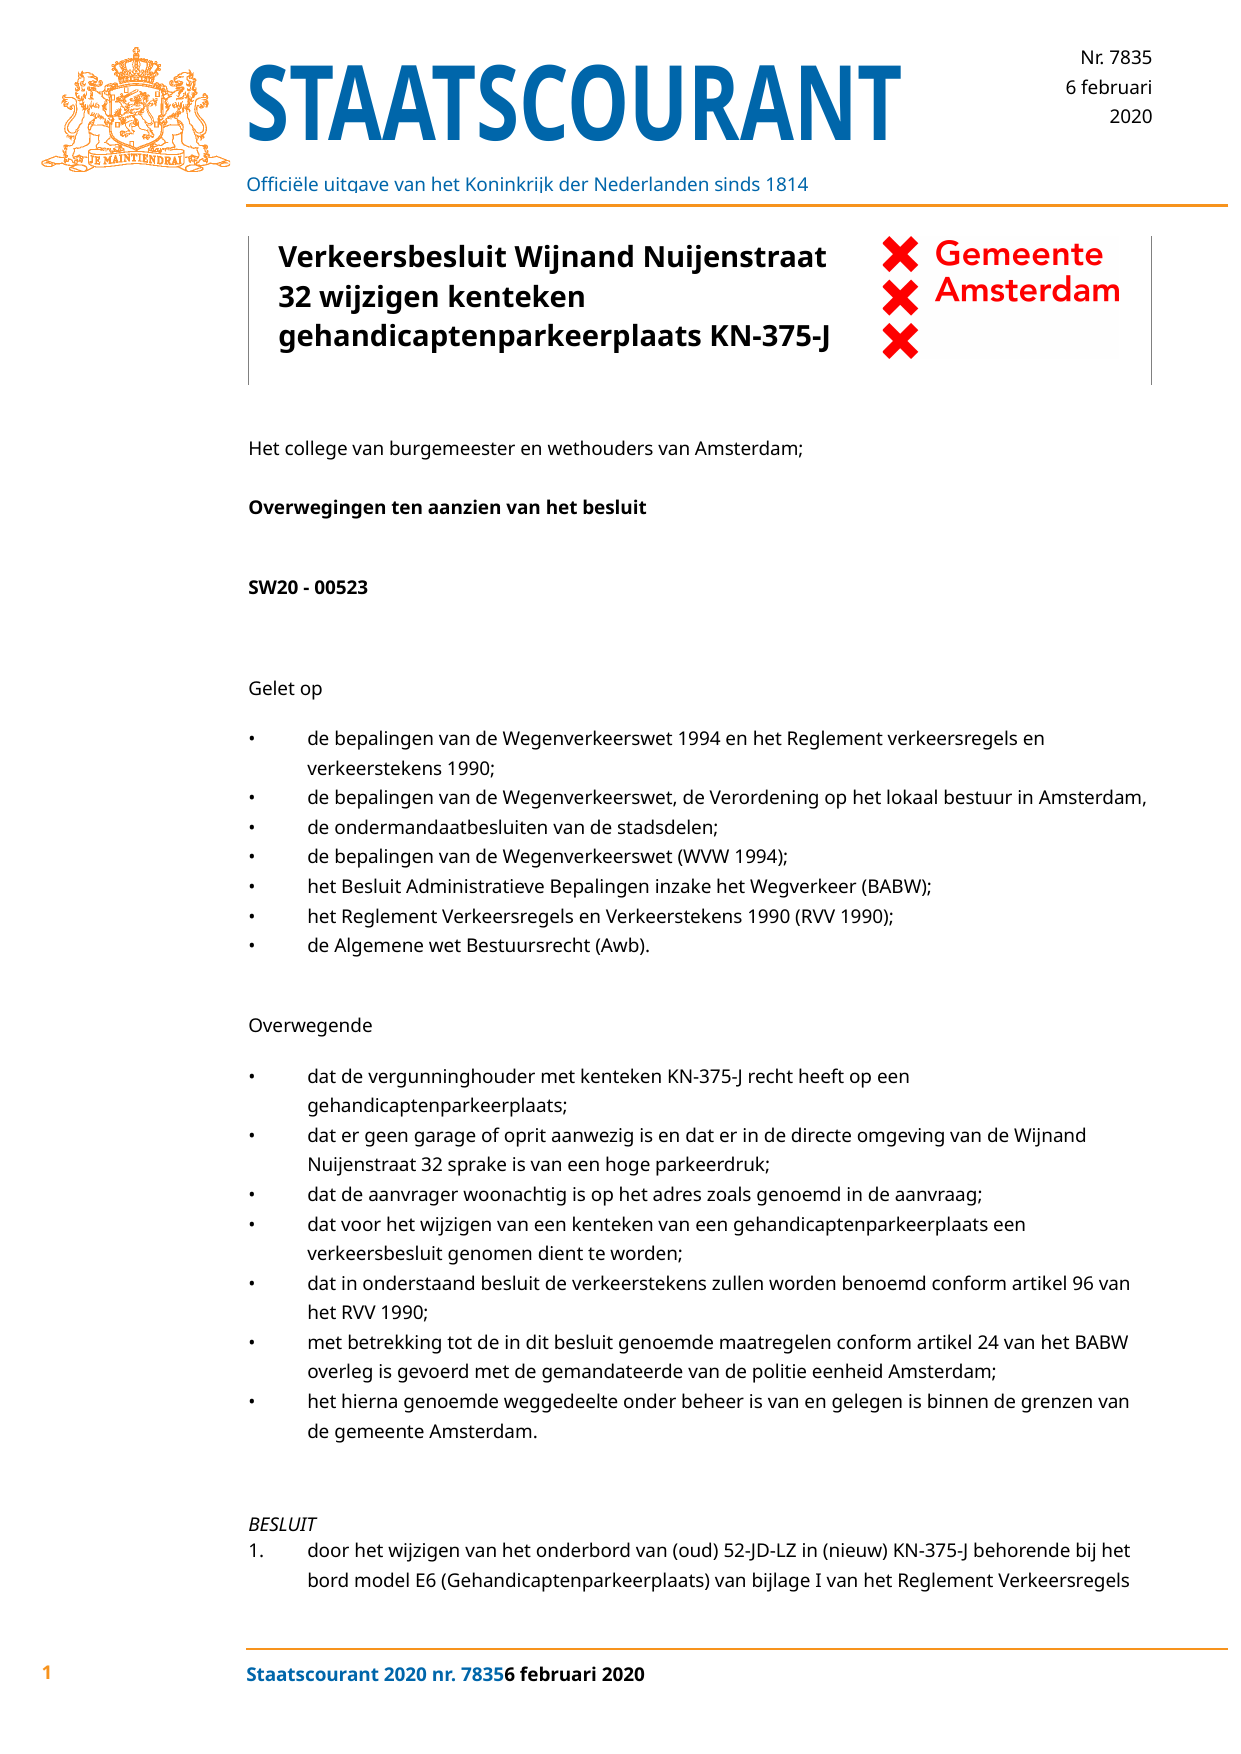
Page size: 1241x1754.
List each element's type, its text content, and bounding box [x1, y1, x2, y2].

list door het wijzigen van het onderbord van (oud) 52-JD-LZ in (nieuw) KN-375-J behorende bij het bord model E6 (Gehandicaptenparkeerplaats) van bijlage I van het Reglement Verkeersregels [248, 1537, 1152, 1592]
list dat in onderstaand besluit de verkeerstekens zullen worden benoemd conform artikel 96 van het RVV 1990; [248, 1270, 1152, 1325]
list het Reglement Verkeersregels en Verkeerstekens 1990 (RVV 1990); [248, 903, 1152, 929]
list dat voor het wijzigen van een kenteken van een gehandicaptenparkeerplaats een verkeersbesluit genomen dient te worden; [248, 1211, 1152, 1266]
list de bepalingen van de Wegenverkeerswet (WVW 1994); [248, 844, 1152, 869]
table_header [850, 236, 1151, 385]
list het hierna genoemde weggedeelte onder beheer is van en gelegen is binnen de grenzen van de gemeente Amsterdam. [248, 1388, 1152, 1444]
picture [882, 236, 1119, 359]
list het Besluit Administratieve Bepalingen inzake het Wegverkeer (BABW); [248, 873, 1152, 899]
list de ondermandaatbesluiten van de stadsdelen; [248, 814, 1152, 840]
list met betrekking tot de in dit besluit genoemde maatregelen conform artikel 24 van het BABW overleg is gevoerd met de gemandateerde van de politie eenheid Amsterdam; [248, 1329, 1152, 1384]
table_header Verkeersbesluit Wijnand Nuijenstraat 32 wijzigen kenteken gehandicaptenparkeerplaats KN-375-J [249, 236, 850, 385]
list de Algemene wet Bestuursrecht (Awb). [248, 932, 1152, 958]
text Gelet op [248, 675, 1152, 701]
text Overwegende [248, 1012, 1152, 1038]
picture [41, 47, 231, 172]
list dat de vergunninghouder met kenteken KN-375-J recht heeft op een gehandicaptenparkeerplaats; [248, 1063, 1152, 1118]
text Het college van burgemeester en wethouders van Amsterdam; [248, 435, 1152, 461]
text SW20 - 00523 [248, 574, 1152, 600]
list dat de aanvrager woonachtig is op het adres zoals genoemd in de aanvraag; [248, 1181, 1152, 1207]
text BESLUIT [248, 1511, 1152, 1537]
list de bepalingen van de Wegenverkeerswet, de Verordening op het lokaal bestuur in Amsterdam, [248, 784, 1152, 810]
text Overwegingen ten aanzien van het besluit [248, 494, 1152, 520]
list de bepalingen van de Wegenverkeerswet 1994 en het Reglement verkeersregels en verkeerstekens 1990; [248, 725, 1152, 781]
list dat er geen garage of oprit aanwezig is en dat er in de directe omgeving van de Wijnand Nuijenstraat 32 sprake is van een hoge parkeerdruk; [248, 1122, 1152, 1177]
